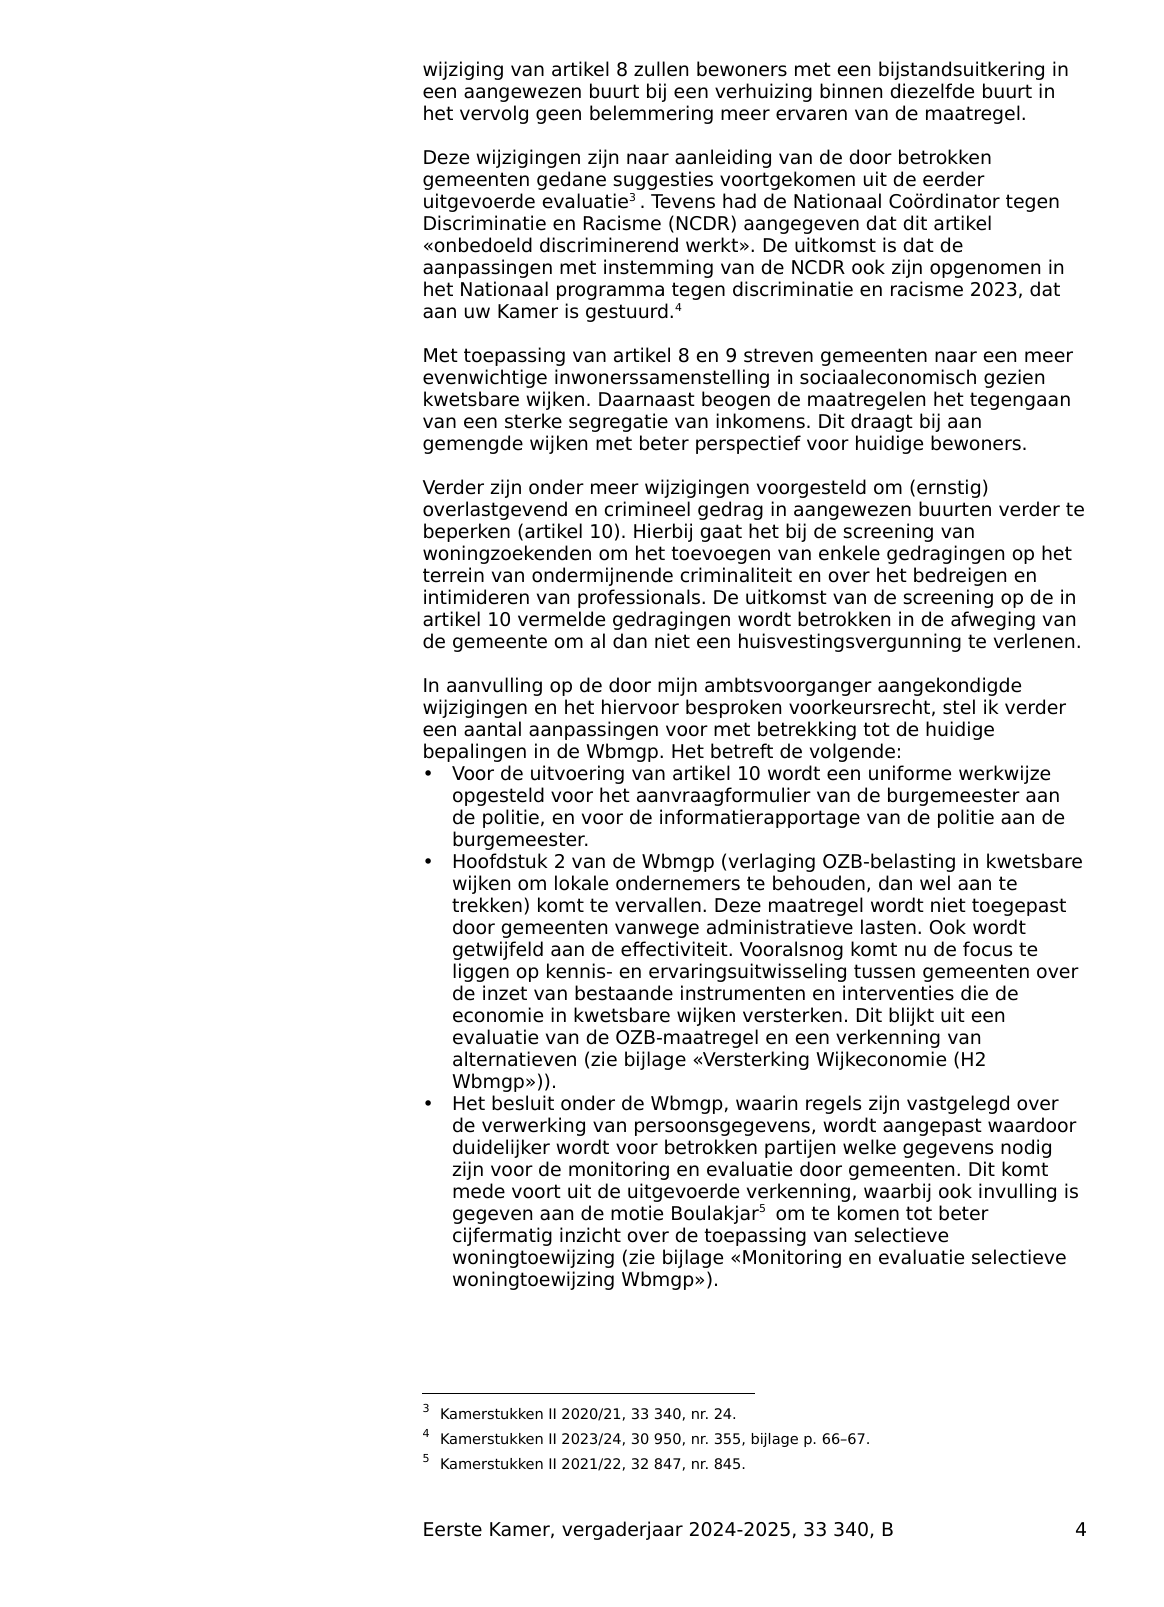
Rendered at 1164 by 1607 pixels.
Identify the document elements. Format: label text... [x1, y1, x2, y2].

text • Het besluit onder de Wbmgp, waarin regels zijn vastgelegd over de verwerking van persoonsgegevens, wordt aangepast waardoor duidelijker wordt voor betrokken partijen welke gegevens nodig zijn voor de monitoring en evaluatie door gemeenten. Dit komt mede voort uit de uitgevoerde verkenning, waarbij ook invulling is gegeven aan de motie Boulakjar om te komen tot beter cijfermatig inzicht over de toepassing van selectieve woningtoewijzing (zie bijlage «Monitoring en evaluatie selectieve woningtoewijzing Wbmgp»). [422, 1093, 1087, 1291]
text Deze wijzigingen zijn naar aanleiding van de door betrokken gemeenten gedane suggesties voortgekomen uit de eerder uitgevoerde evaluatie. Tevens had de Nationaal Coördinator tegen Discriminatie en Racisme (NCDR) aangegeven dat dit artikel «onbedoeld discriminerend werkt». De uitkomst is dat de aanpassingen met instemming van de NCDR ook zijn opgenomen in het Nationaal programma tegen discriminatie en racisme 2023, dat aan uw Kamer is gestuurd. [422, 147, 1087, 323]
text wijziging van artikel 8 zullen bewoners met een bijstandsuitkering in een aangewezen buurt bij een verhuizing binnen diezelfde buurt in het vervolg geen belemmering meer ervaren van de maatregel. [422, 59, 1087, 125]
text Kamerstukken II 2020/21, 33 340, nr. 24. [422, 1402, 1087, 1424]
text • Voor de uitvoering van artikel 10 wordt een uniforme werkwijze opgesteld voor het aanvraagformulier van de burgemeester aan de politie, en voor de informatierapportage van de politie aan de burgemeester. [422, 763, 1087, 851]
text Kamerstukken II 2023/24, 30 950, nr. 355, bijlage p. 66–67. [422, 1427, 1087, 1449]
text In aanvulling op de door mijn ambtsvoorganger aangekondigde wijzigingen en het hiervoor besproken voorkeursrecht, stel ik verder een aantal aanpassingen voor met betrekking tot de huidige bepalingen in de Wbmgp. Het betreft de volgende: [422, 675, 1087, 763]
text Kamerstukken II 2021/22, 32 847, nr. 845. [422, 1452, 1087, 1474]
text • Hoofdstuk 2 van de Wbmgp (verlaging OZB-belasting in kwetsbare wijken om lokale ondernemers te behouden, dan wel aan te trekken) komt te vervallen. Deze maatregel wordt niet toegepast door gemeenten vanwege administratieve lasten. Ook wordt getwijfeld aan de effectiviteit. Vooralsnog komt nu de focus te liggen op kennis- en ervaringsuitwisseling tussen gemeenten over de inzet van bestaande instrumenten en interventies die de economie in kwetsbare wijken versterken. Dit blijkt uit een evaluatie van de OZB-maatregel en een verkenning van alternatieven (zie bijlage «Versterking Wijkeconomie (H2 Wbmgp»)). [422, 851, 1087, 1093]
text Verder zijn onder meer wijzigingen voorgesteld om (ernstig) overlastgevend en crimineel gedrag in aangewezen buurten verder te beperken (artikel 10). Hierbij gaat het bij de screening van woningzoekenden om het toevoegen van enkele gedragingen op het terrein van ondermijnende criminaliteit en over het bedreigen en intimideren van professionals. De uitkomst van de screening op de in artikel 10 vermelde gedragingen wordt betrokken in de afweging van de gemeente om al dan niet een huisvestingsvergunning te verlenen. [422, 477, 1087, 653]
text Met toepassing van artikel 8 en 9 streven gemeenten naar een meer evenwichtige inwonerssamenstelling in sociaaleconomisch gezien kwetsbare wijken. Daarnaast beogen de maatregelen het tegengaan van een sterke segregatie van inkomens. Dit draagt bij aan gemengde wijken met beter perspectief voor huidige bewoners. [422, 345, 1087, 455]
